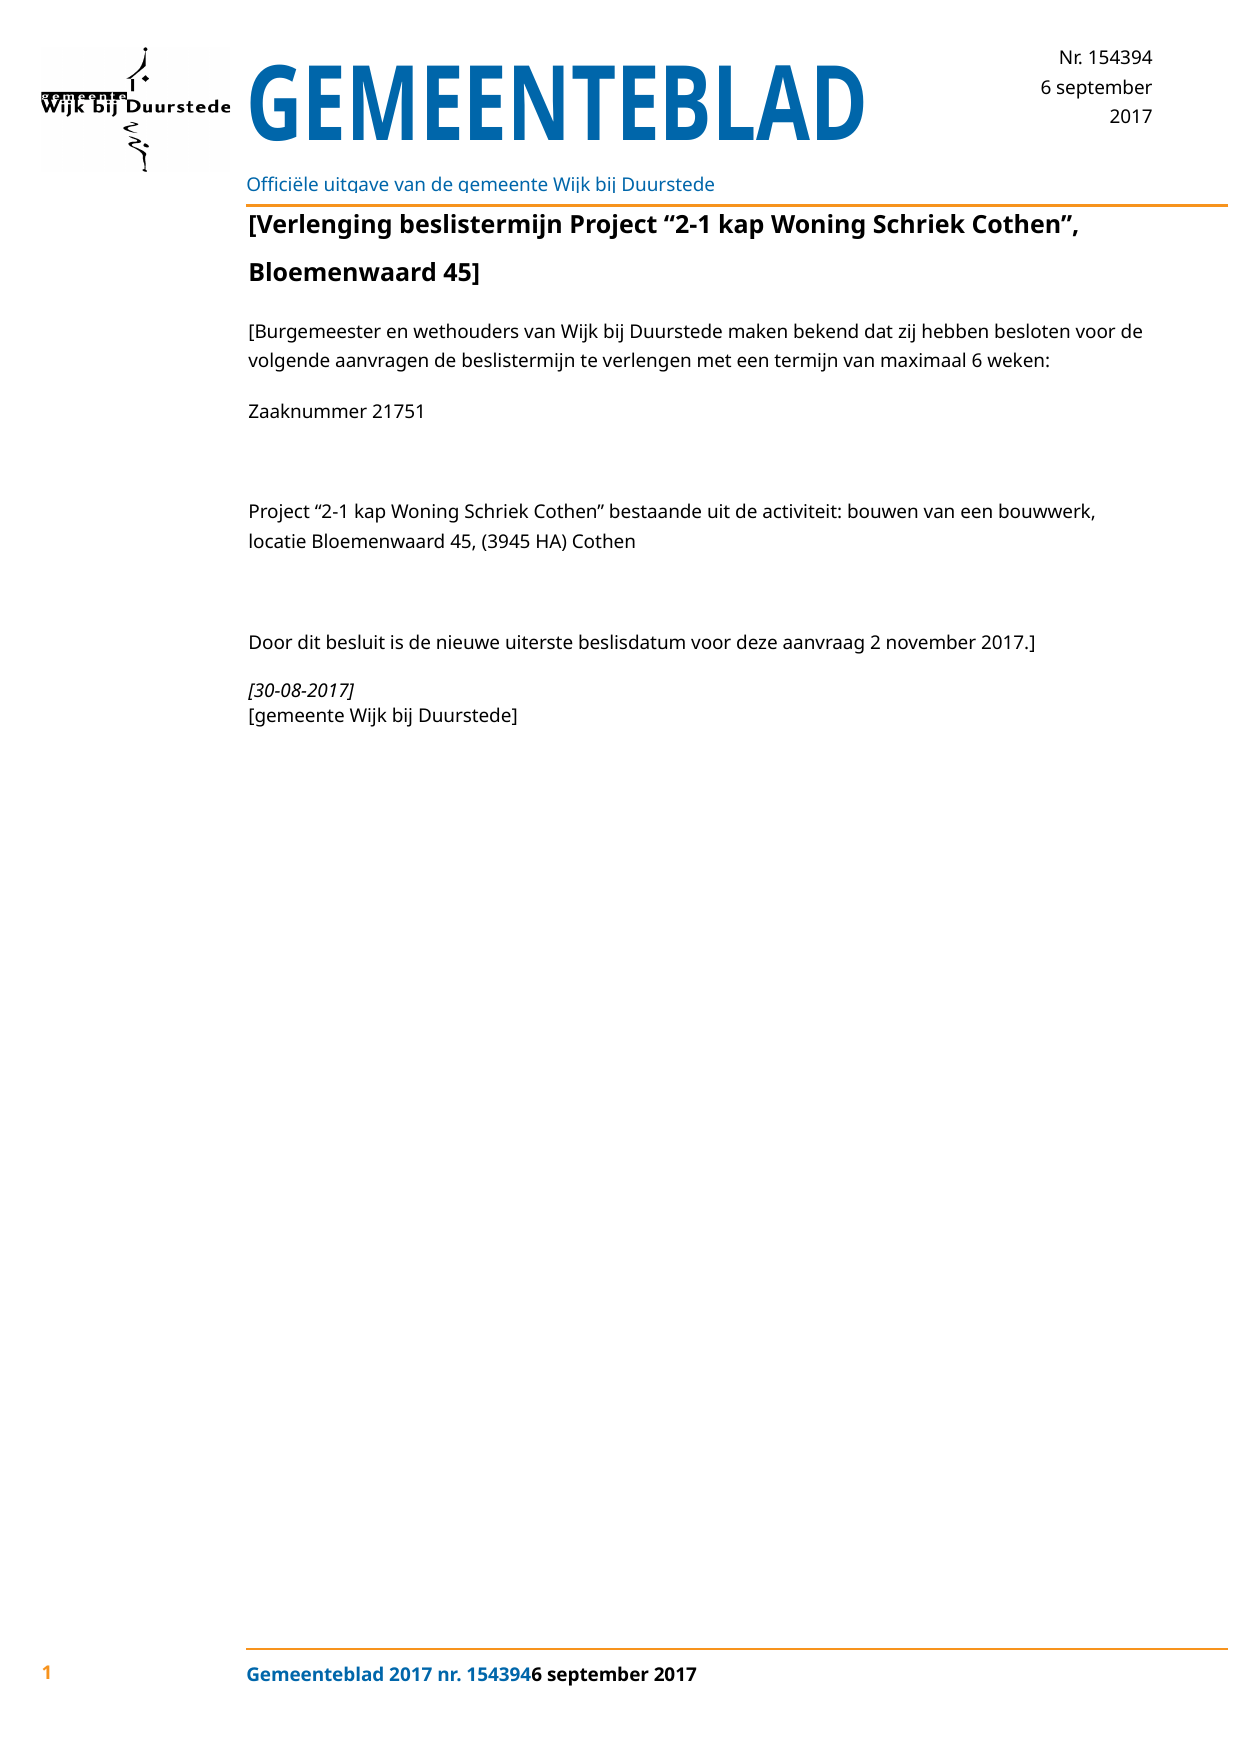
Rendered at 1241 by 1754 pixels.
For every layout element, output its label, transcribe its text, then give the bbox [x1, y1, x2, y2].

text [Burgemeester en wethouders van Wijk bij Duurstede maken bekend dat zij hebben besloten voor de volgende aanvragen de beslistermijn te verlengen met een termijn van maximaal 6 weken: [248, 318, 1152, 373]
picture [41, 47, 231, 172]
text Door dit besluit is de nieuwe uiterste beslisdatum voor deze aanvraag 2 november 2017.] [248, 629, 1152, 655]
text Zaaknummer 21751 [248, 398, 1152, 424]
text Project “2-1 kap Woning Schriek Cothen” bestaande uit de activiteit: bouwen van een bouwwerk, locatie Bloemenwaard 45, (3945 HA) Cothen [248, 499, 1152, 554]
text [gemeente Wijk bij Duurstede] [248, 703, 1152, 728]
text [Verlenging beslistermijn Project “2-1 kap Woning Schriek Cothen”, Bloemenwaard 45] [248, 207, 1152, 288]
text [30-08-2017] [248, 677, 1152, 703]
